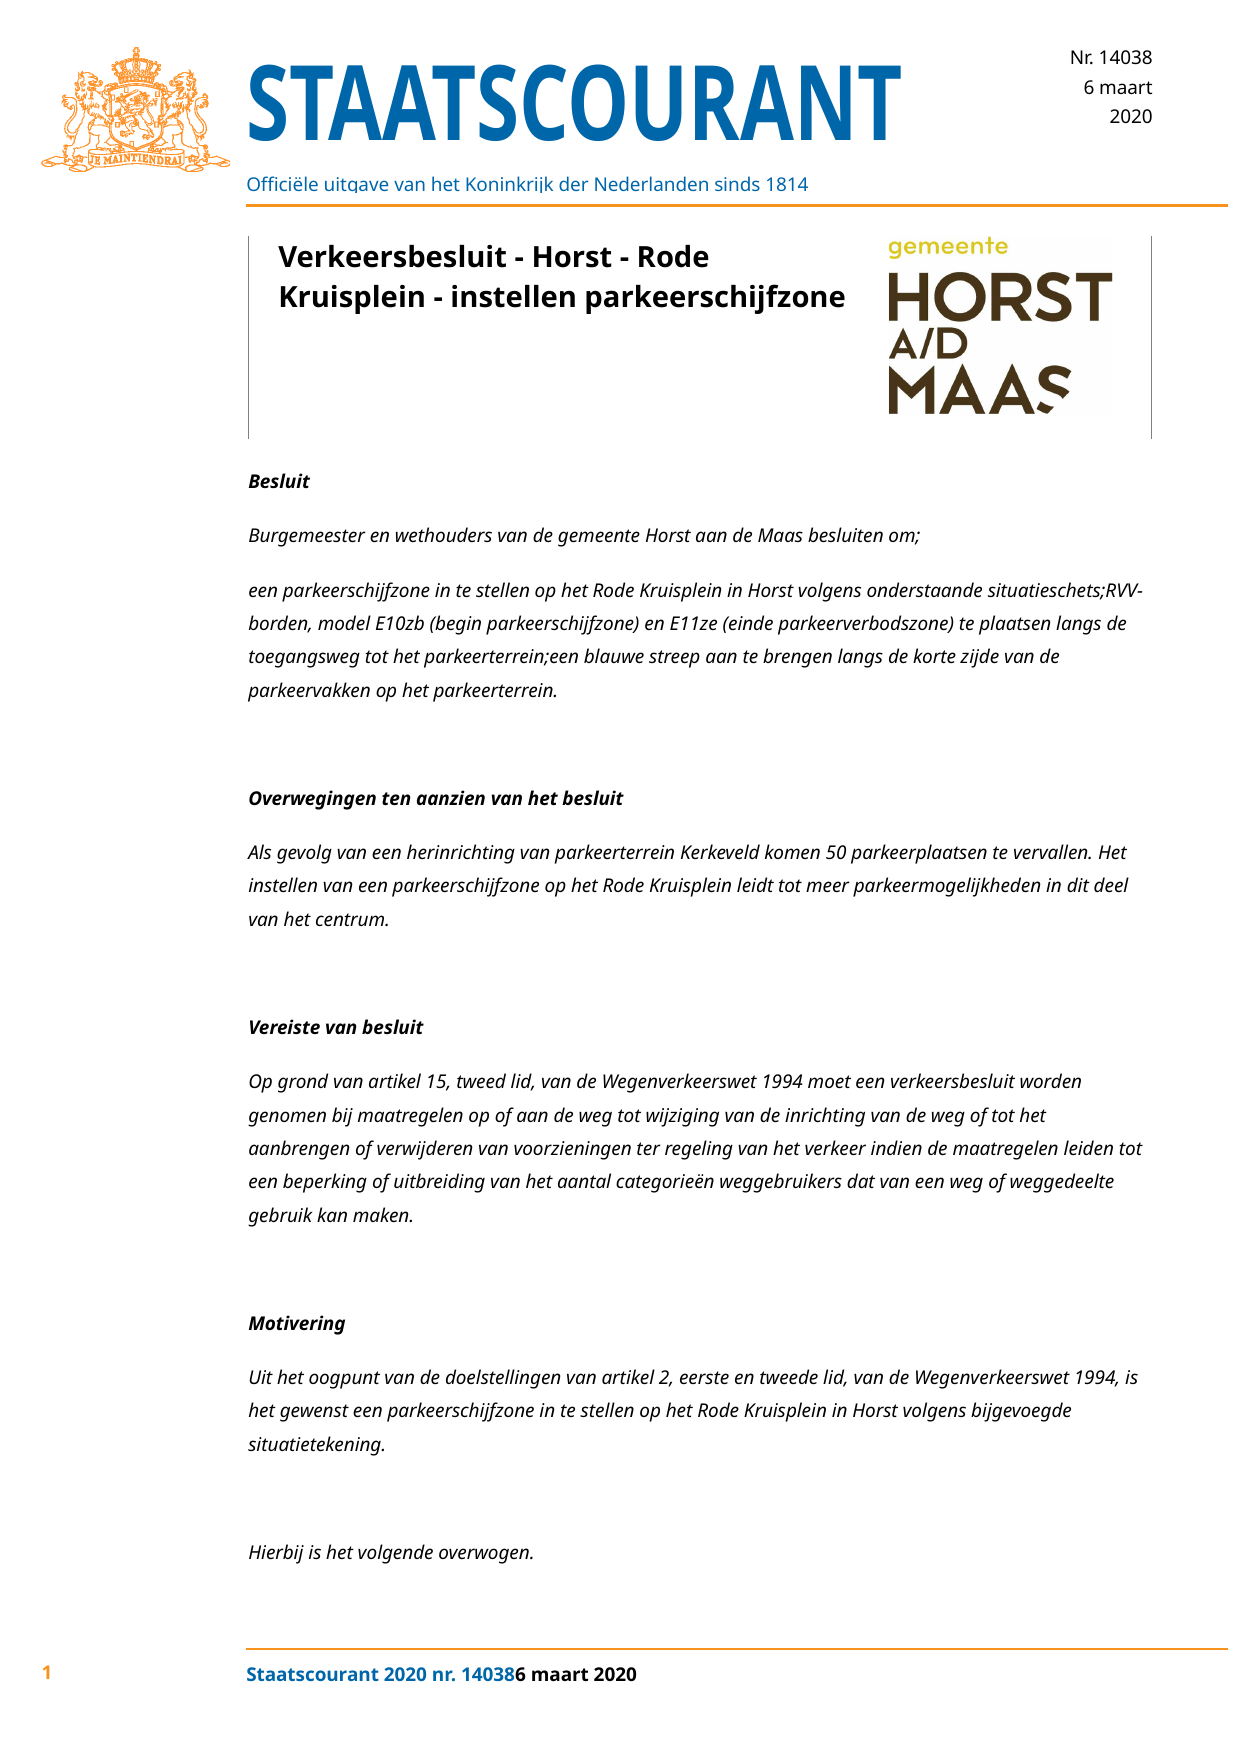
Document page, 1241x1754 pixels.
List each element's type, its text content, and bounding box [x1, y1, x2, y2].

text een parkeerschijfzone in te stellen op het Rode Kruisplein in Horst volgens onderstaande situatieschets;RVV-borden, model E10zb (begin parkeerschijfzone) en E11ze (einde parkeerverbodszone) te plaatsen langs de toegangsweg tot het parkeerterrein;een blauwe streep aan te brengen langs de korte zijde van de parkeervakken op het parkeerterrein. [248, 577, 1152, 703]
picture [888, 236, 1113, 414]
text Motivering [248, 1310, 1152, 1336]
picture [41, 47, 231, 172]
text Burgemeester en wethouders van de gemeente Horst aan de Maas besluiten om; [248, 523, 1152, 548]
table_header [850, 414, 1151, 439]
text Als gevolg van een herinrichting van parkeerterrein Kerkeveld komen 50 parkeerplaatsen te vervallen. Het instellen van een parkeerschijfzone op het Rode Kruisplein leidt tot meer parkeermogelijkheden in dit deel van het centrum. [248, 839, 1152, 932]
text Op grond van artikel 15, tweed lid, van de Wegenverkeerswet 1994 moet een verkeersbesluit worden genomen bij maatregelen op of aan de weg tot wijziging van de inrichting van de weg of tot het aanbrengen of verwijderen van voorzieningen ter regeling van het verkeer indien de maatregelen leiden tot een beperking of uitbreiding van het aantal categorieën weggebruikers dat van een weg of weggedeelte gebruik kan maken. [248, 1068, 1152, 1228]
text Uit het oogpunt van de doelstellingen van artikel 2, eerste en tweede lid, van de Wegenverkeerswet 1994, is het gewenst een parkeerschijfzone in te stellen op het Rode Kruisplein in Horst volgens bijgevoegde situatietekening. [248, 1364, 1152, 1457]
table_header [1113, 236, 1151, 413]
text Vereiste van besluit [248, 1014, 1152, 1040]
table_header Verkeersbesluit - Horst - Rode Kruisplein - instellen parkeerschijfzone [249, 236, 850, 439]
text Overwegingen ten aanzien van het besluit [248, 785, 1152, 811]
text Hierbij is het volgende overwogen. [248, 1539, 1152, 1565]
text Besluit [248, 469, 1152, 494]
table_header [850, 236, 888, 413]
